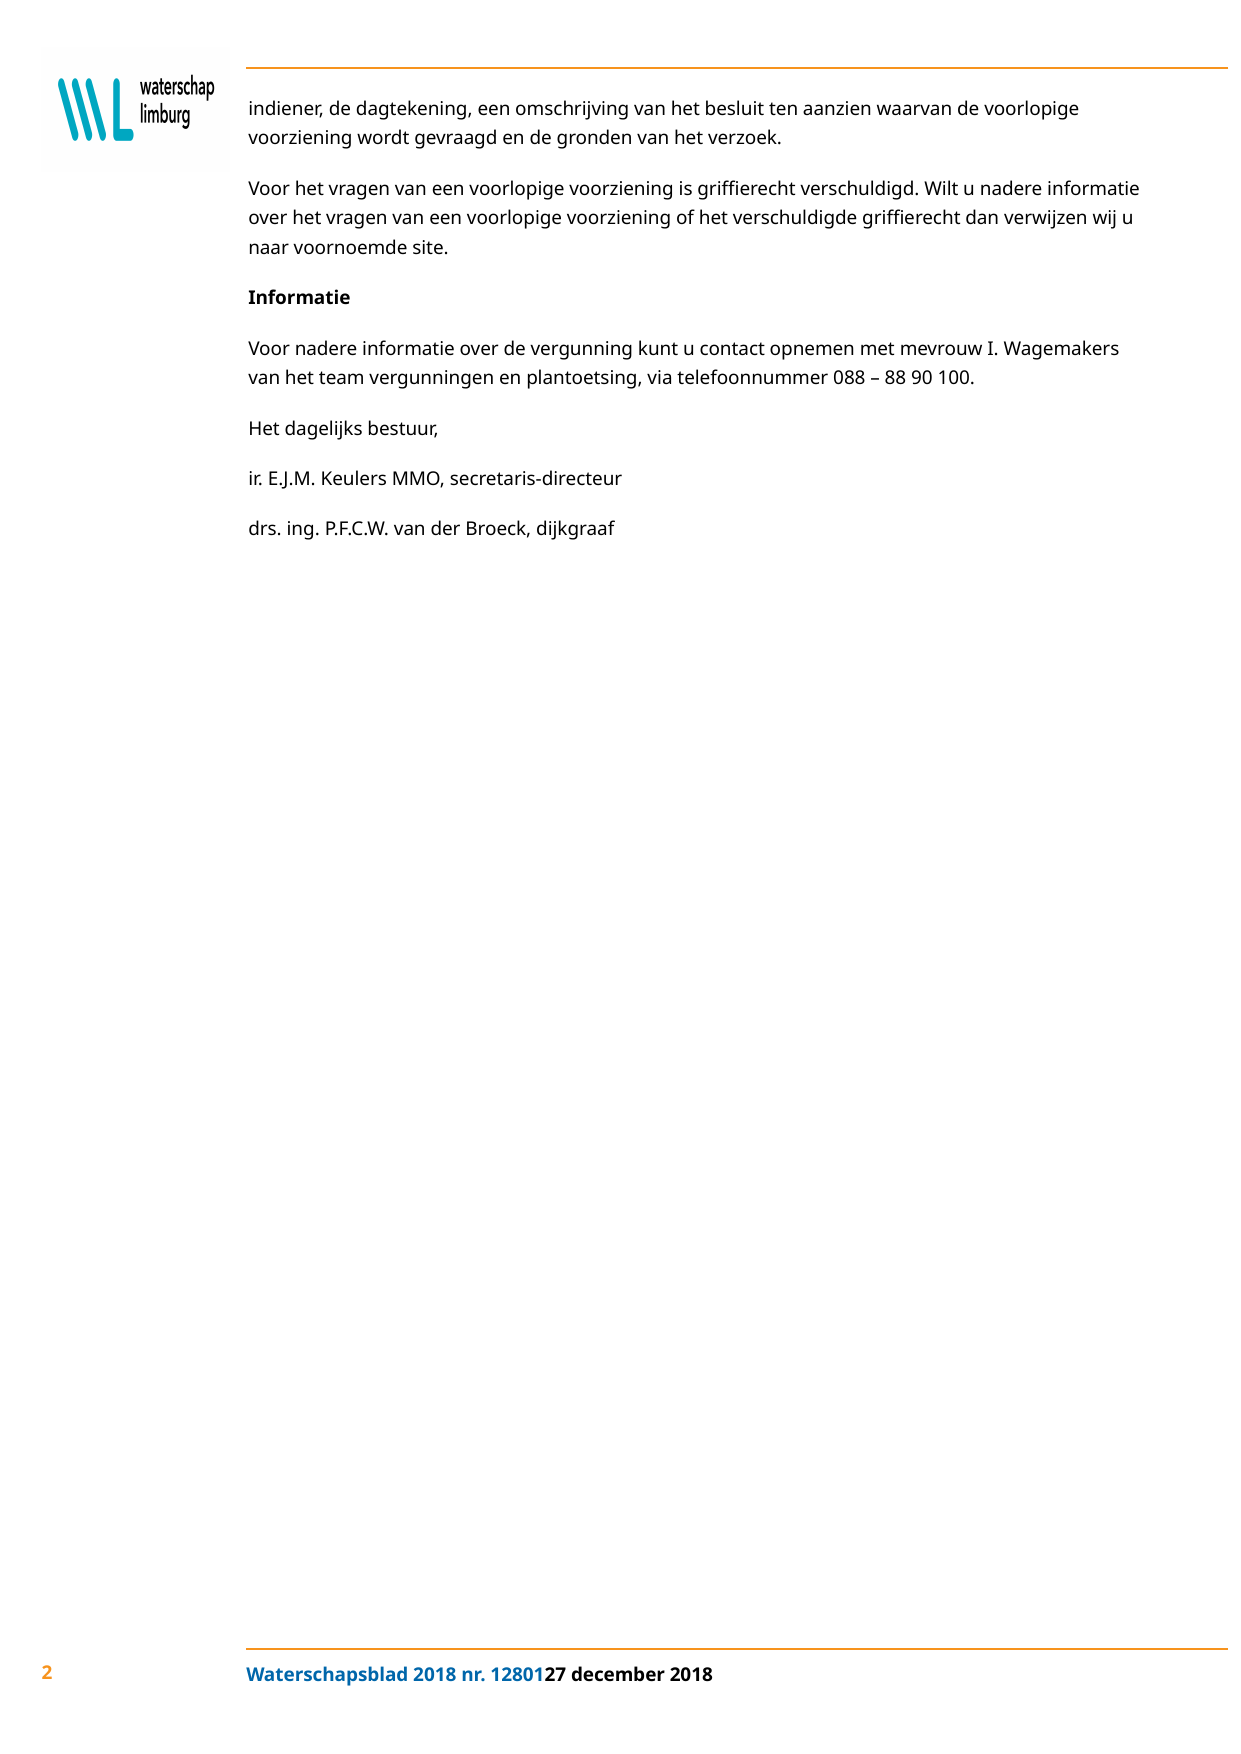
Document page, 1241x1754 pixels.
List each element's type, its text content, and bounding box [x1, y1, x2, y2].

text Informatie [248, 284, 1152, 310]
text indiener, de dagtekening, een omschrijving van het besluit ten aanzien waarvan de voorlopige voorziening wordt gevraagd en de gronden van het verzoek. [248, 95, 1152, 150]
text Het dagelijks bestuur, [248, 415, 1152, 441]
picture [41, 47, 231, 172]
text Voor het vragen van een voorlopige voorziening is griffierecht verschuldigd. Wilt u nadere informatie over het vragen van een voorlopige voorziening of het verschuldigde griffierecht dan verwijzen wij u naar voornoemde site. [248, 175, 1152, 260]
text Voor nadere informatie over de vergunning kunt u contact opnemen met mevrouw I. Wagemakers van het team vergunningen en plantoetsing, via telefoonnummer 088 – 88 90 100. [248, 335, 1152, 390]
text drs. ing. P.F.C.W. van der Broeck, dijkgraaf [248, 516, 1152, 541]
text ir. E.J.M. Keulers MMO, secretaris-directeur [248, 465, 1152, 491]
